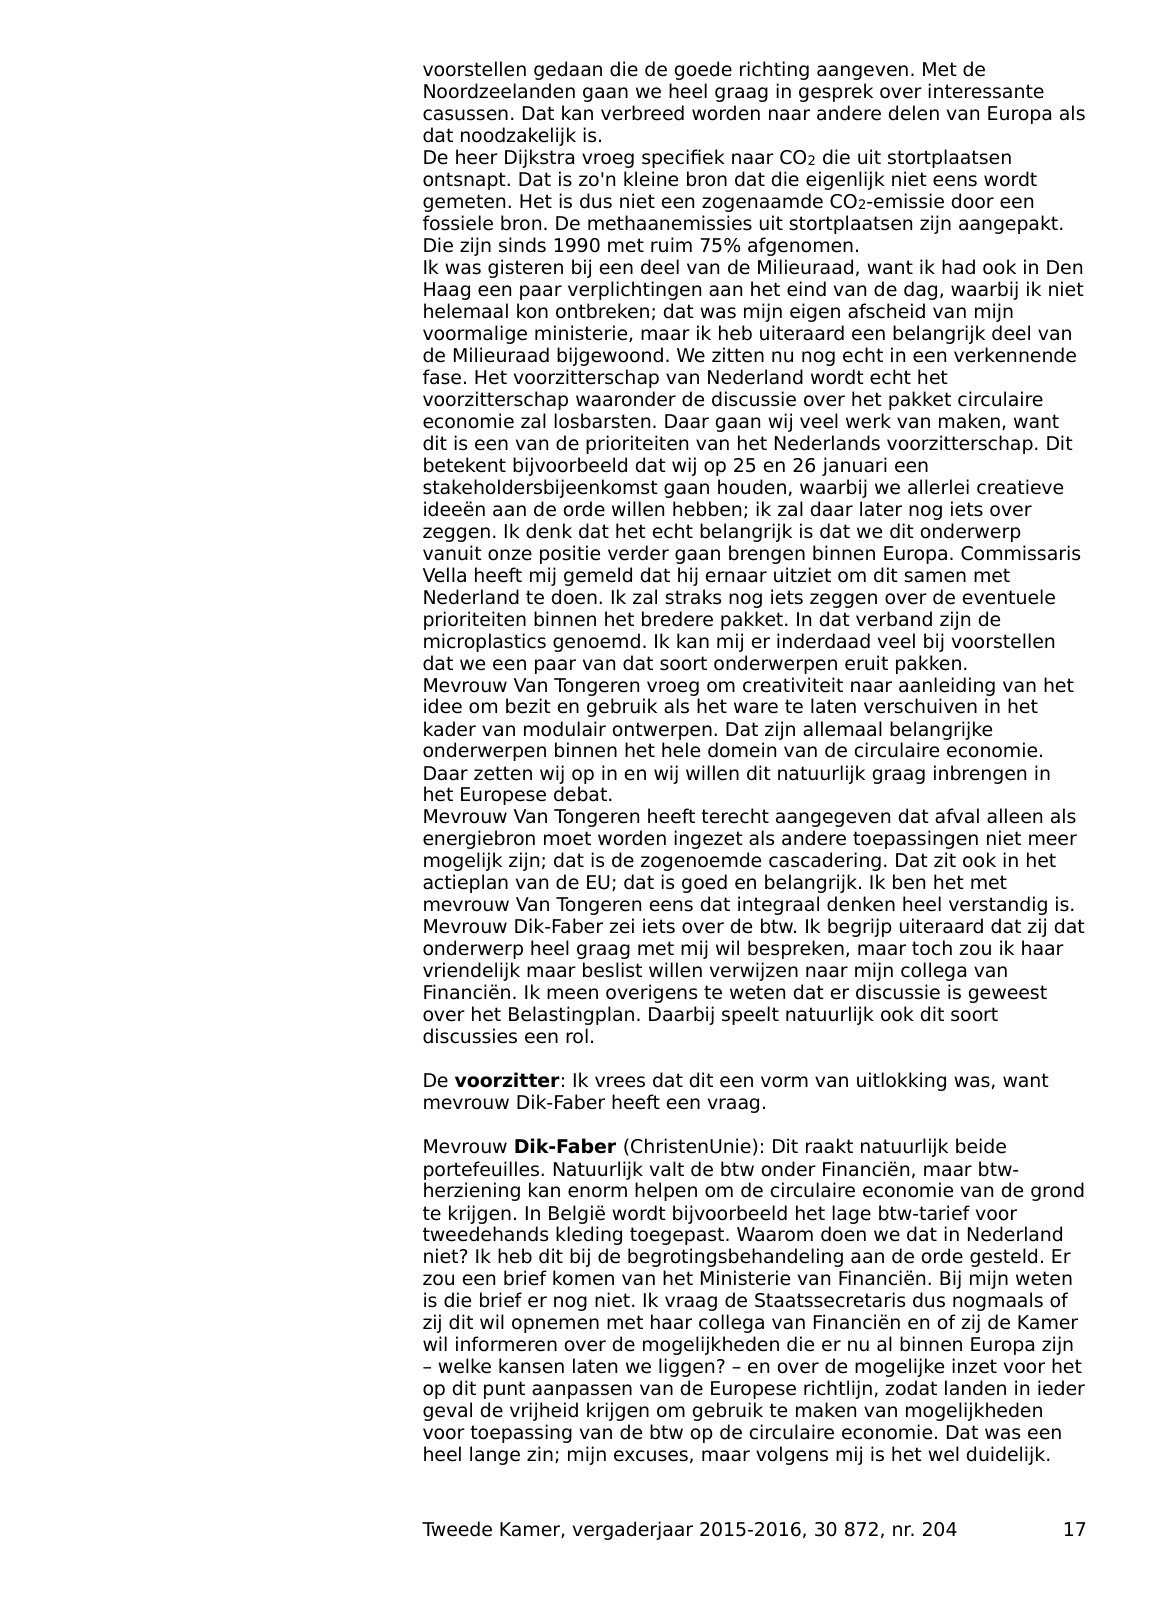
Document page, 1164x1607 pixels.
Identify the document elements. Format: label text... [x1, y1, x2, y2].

text Mevrouw Dik-Faber zei iets over de btw. Ik begrijp uiteraard dat zij dat onderwerp heel graag met mij wil bespreken, maar toch zou ik haar vriendelijk maar beslist willen verwijzen naar mijn collega van Financiën. Ik meen overigens te weten dat er discussie is geweest over het Belastingplan. Daarbij speelt natuurlijk ook dit soort discussies een rol. [422, 916, 1087, 1048]
text Mevrouw Dik-Faber (ChristenUnie): Dit raakt natuurlijk beide portefeuilles. Natuurlijk valt de btw onder Financiën, maar btw-herziening kan enorm helpen om de circulaire economie van de grond te krijgen. In België wordt bijvoorbeeld het lage btw-tarief voor tweedehands kleding toegepast. Waarom doen we dat in Nederland niet? Ik heb dit bij de begrotingsbehandeling aan de orde gesteld. Er zou een brief komen van het Ministerie van Financiën. Bij mijn weten is die brief er nog niet. Ik vraag de Staatssecretaris dus nogmaals of zij dit wil opnemen met haar collega van Financiën en of zij de Kamer wil informeren over de mogelijkheden die er nu al binnen Europa zijn – welke kansen laten we liggen? – en over de mogelijke inzet voor het op dit punt aanpassen van de Europese richtlijn, zodat landen in ieder geval de vrijheid krijgen om gebruik te maken van mogelijkheden voor toepassing van de btw op de circulaire economie. Dat was een heel lange zin; mijn excuses, maar volgens mij is het wel duidelijk. [422, 1136, 1087, 1466]
text Mevrouw Van Tongeren heeft terecht aangegeven dat afval alleen als energiebron moet worden ingezet als andere toepassingen niet meer mogelijk zijn; dat is de zogenoemde cascadering. Dat zit ook in het actieplan van de EU; dat is goed en belangrijk. Ik ben het met mevrouw Van Tongeren eens dat integraal denken heel verstandig is. [422, 806, 1087, 916]
text De voorzitter: Ik vrees dat dit een vorm van uitlokking was, want mevrouw Dik-Faber heeft een vraag. [422, 1070, 1087, 1114]
text voorstellen gedaan die de goede richting aangeven. Met de Noordzeelanden gaan we heel graag in gesprek over interessante casussen. Dat kan verbreed worden naar andere delen van Europa als dat noodzakelijk is. [422, 59, 1087, 147]
text Ik was gisteren bij een deel van de Milieuraad, want ik had ook in Den Haag een paar verplichtingen aan het eind van de dag, waarbij ik niet helemaal kon ontbreken; dat was mijn eigen afscheid van mijn voormalige ministerie, maar ik heb uiteraard een belangrijk deel van de Milieuraad bijgewoond. We zitten nu nog echt in een verkennende fase. Het voorzitterschap van Nederland wordt echt het voorzitterschap waaronder de discussie over het pakket circulaire economie zal losbarsten. Daar gaan wij veel werk van maken, want dit is een van de prioriteiten van het Nederlands voorzitterschap. Dit betekent bijvoorbeeld dat wij op 25 en 26 januari een stakeholdersbijeenkomst gaan houden, waarbij we allerlei creatieve ideeën aan de orde willen hebben; ik zal daar later nog iets over zeggen. Ik denk dat het echt belangrijk is dat we dit onderwerp vanuit onze positie verder gaan brengen binnen Europa. Commissaris Vella heeft mij gemeld dat hij ernaar uitziet om dit samen met Nederland te doen. Ik zal straks nog iets zeggen over de eventuele prioriteiten binnen het bredere pakket. In dat verband zijn de microplastics genoemd. Ik kan mij er inderdaad veel bij voorstellen dat we een paar van dat soort onderwerpen eruit pakken. [422, 257, 1087, 674]
text De heer Dijkstra vroeg specifiek naar CO2 die uit stortplaatsen ontsnapt. Dat is zo'n kleine bron dat die eigenlijk niet eens wordt gemeten. Het is dus niet een zogenaamde CO2-emissie door een fossiele bron. De methaanemissies uit stortplaatsen zijn aangepakt. Die zijn sinds 1990 met ruim 75% afgenomen. [422, 147, 1087, 257]
text Mevrouw Van Tongeren vroeg om creativiteit naar aanleiding van het idee om bezit en gebruik als het ware te laten verschuiven in het kader van modulair ontwerpen. Dat zijn allemaal belangrijke onderwerpen binnen het hele domein van de circulaire economie. Daar zetten wij op in en wij willen dit natuurlijk graag inbrengen in het Europese debat. [422, 674, 1087, 806]
